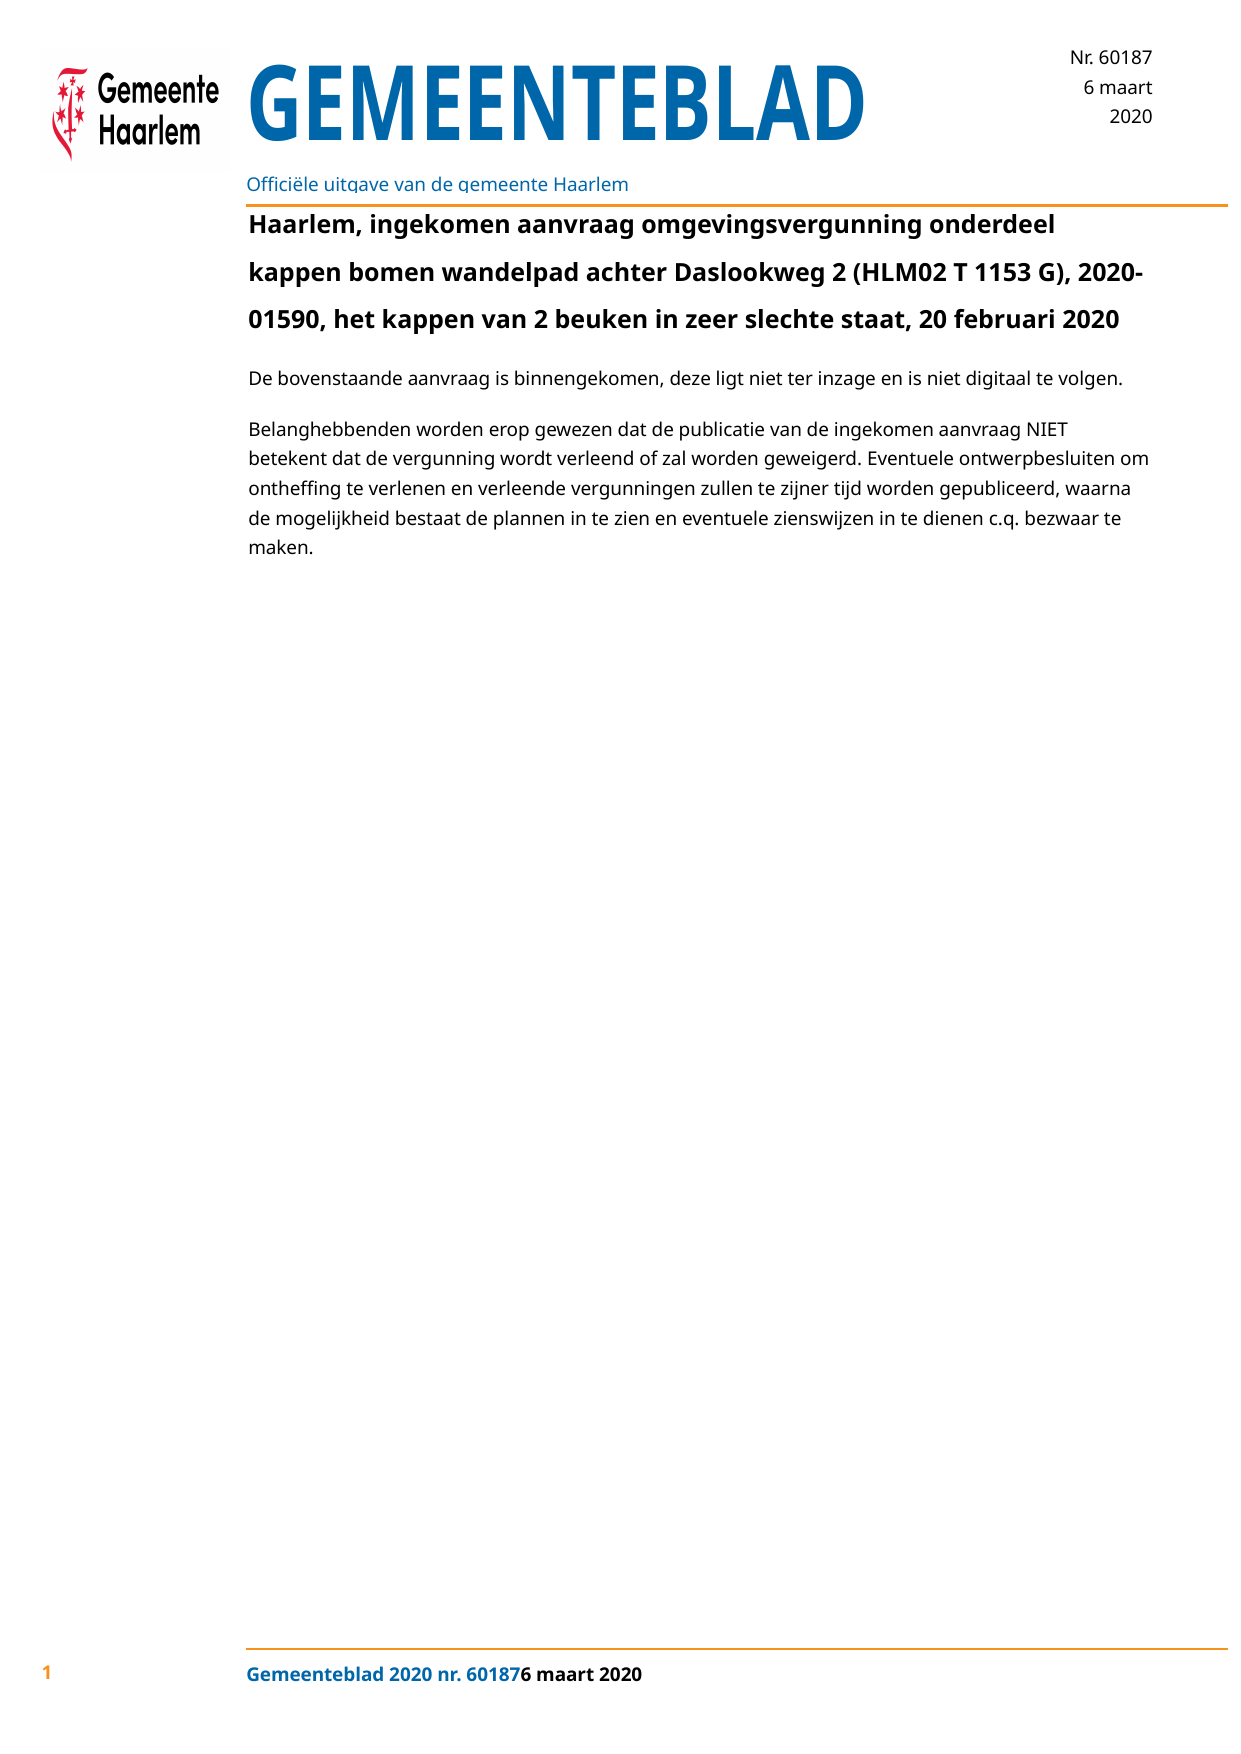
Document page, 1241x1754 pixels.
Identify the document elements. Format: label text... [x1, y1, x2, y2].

text Haarlem, ingekomen aanvraag omgevingsvergunning onderdeel kappen bomen wandelpad achter Daslookweg 2 (HLM02 T 1153 G), 2020-01590, het kappen van 2 beuken in zeer slechte staat, 20 februari 2020 [248, 207, 1152, 336]
text Belanghebbenden worden erop gewezen dat de publicatie van de ingekomen aanvraag NIET betekent dat de vergunning wordt verleend of zal worden geweigerd. Eventuele ontwerpbesluiten om ontheffing te verlenen en verleende vergunningen zullen te zijner tijd worden gepubliceerd, waarna de mogelijkheid bestaat de plannen in te zien en eventuele zienswijzen in te dienen c.q. bezwaar te maken. [248, 416, 1152, 560]
picture [41, 47, 231, 172]
text De bovenstaande aanvraag is binnengekomen, deze ligt niet ter inzage en is niet digitaal te volgen. [248, 366, 1152, 391]
